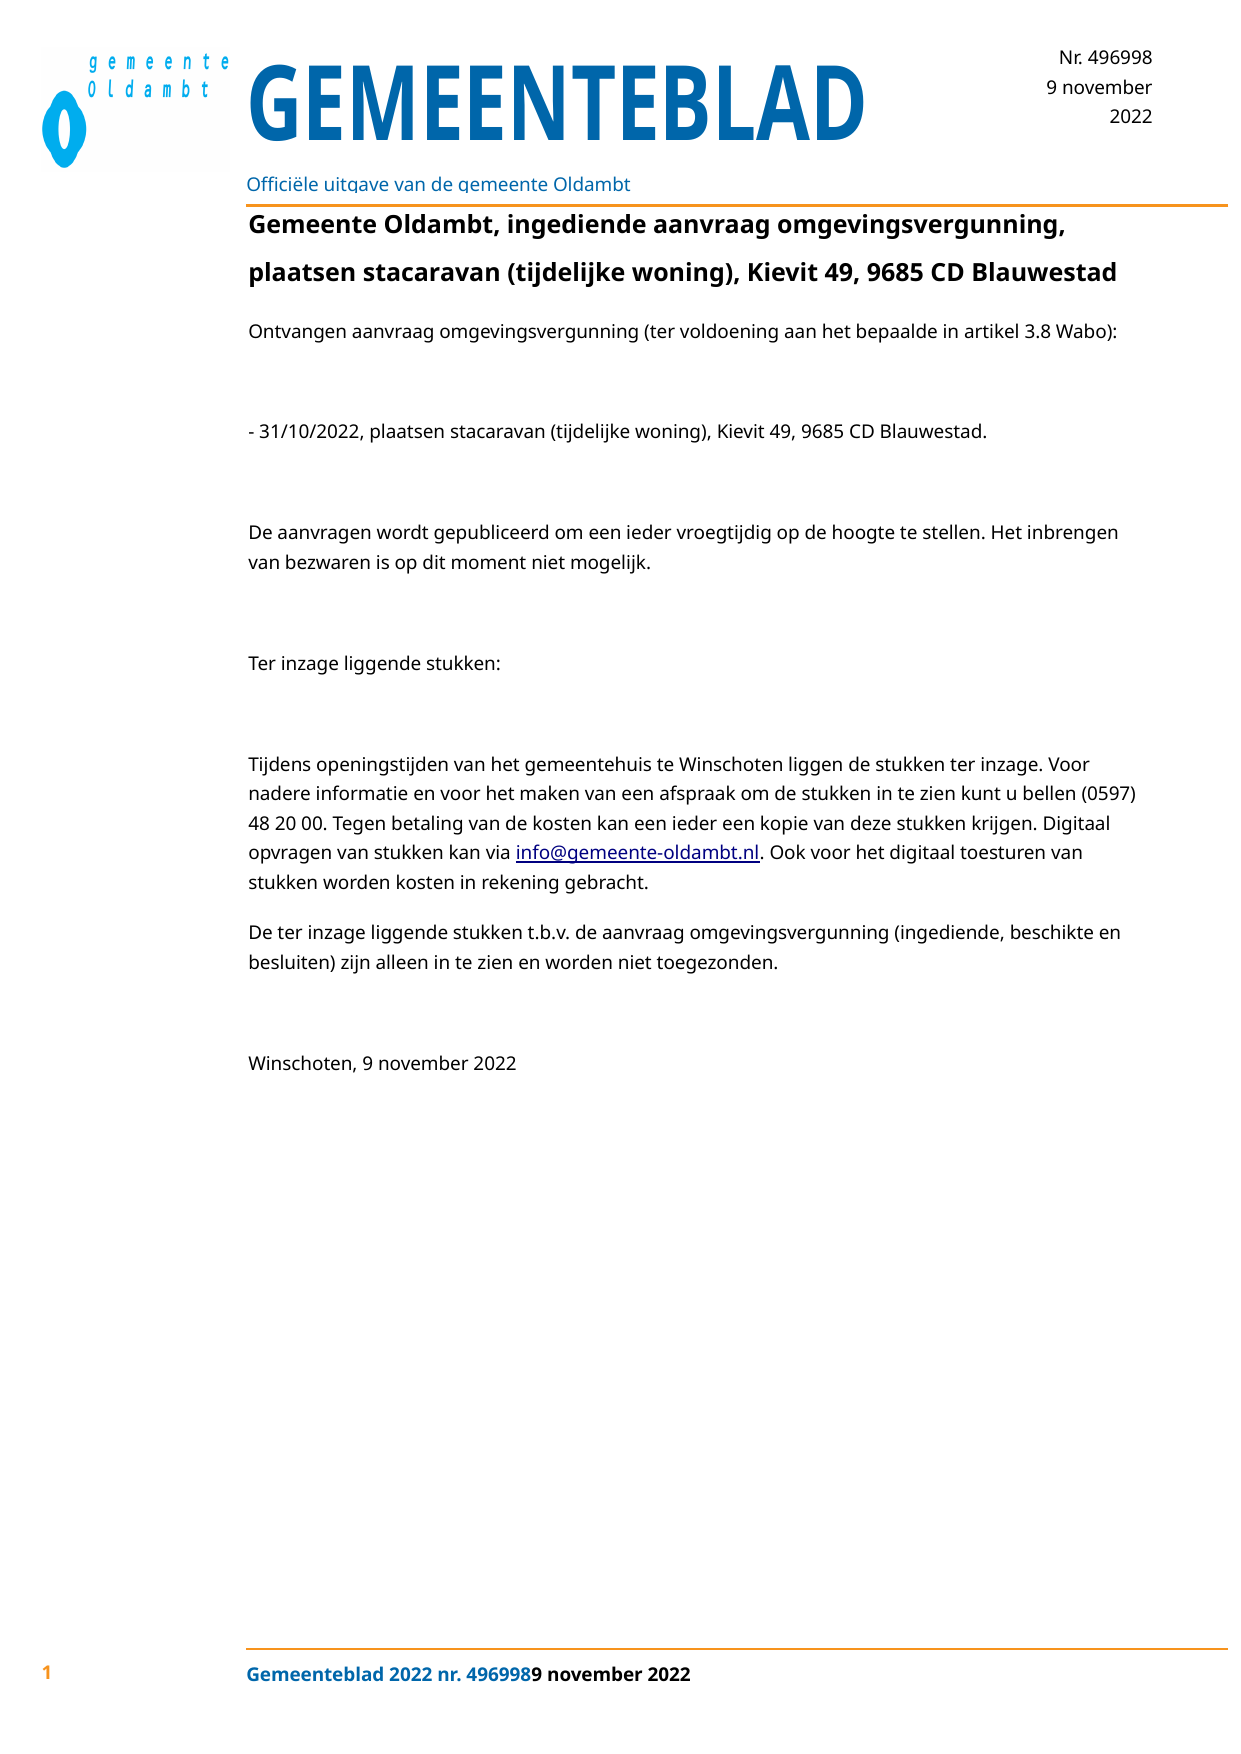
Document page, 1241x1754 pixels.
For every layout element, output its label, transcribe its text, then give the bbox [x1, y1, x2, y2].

text Gemeente Oldambt, ingediende aanvraag omgevingsvergunning, plaatsen stacaravan (tijdelijke woning), Kievit 49, 9685 CD Blauwestad [248, 207, 1152, 288]
text Ontvangen aanvraag omgevingsvergunning (ter voldoening aan het bepaalde in artikel 3.8 Wabo): [248, 318, 1152, 344]
text De ter inzage liggende stukken t.b.v. de aanvraag omgevingsvergunning (ingediende, beschikte en besluiten) zijn alleen in te zien en worden niet toegezonden. [248, 919, 1152, 975]
text Ter inzage liggende stukken: [248, 650, 1152, 676]
text De aanvragen wordt gepubliceerd om een ieder vroegtijdig op de hoogte te stellen. Het inbrengen van bezwaren is op dit moment niet mogelijk. [248, 519, 1152, 575]
text - 31/10/2022, plaatsen stacaravan (tijdelijke woning), Kievit 49, 9685 CD Blauwestad. [248, 419, 1152, 444]
text Winschoten, 9 november 2022 [248, 1050, 1152, 1076]
picture [41, 47, 231, 172]
text Tijdens openingstijden van het gemeentehuis te Winschoten liggen de stukken ter inzage. Voor nadere informatie en voor het maken van een afspraak om de stukken in te zien kunt u bellen (0597) 48 20 00. Tegen betaling van de kosten kan een ieder een kopie van deze stukken krijgen. Digitaal opvragen van stukken kan via info@gemeente-oldambt.nl. Ook voor het digitaal toesturen van stukken worden kosten in rekening gebracht. [248, 751, 1152, 895]
